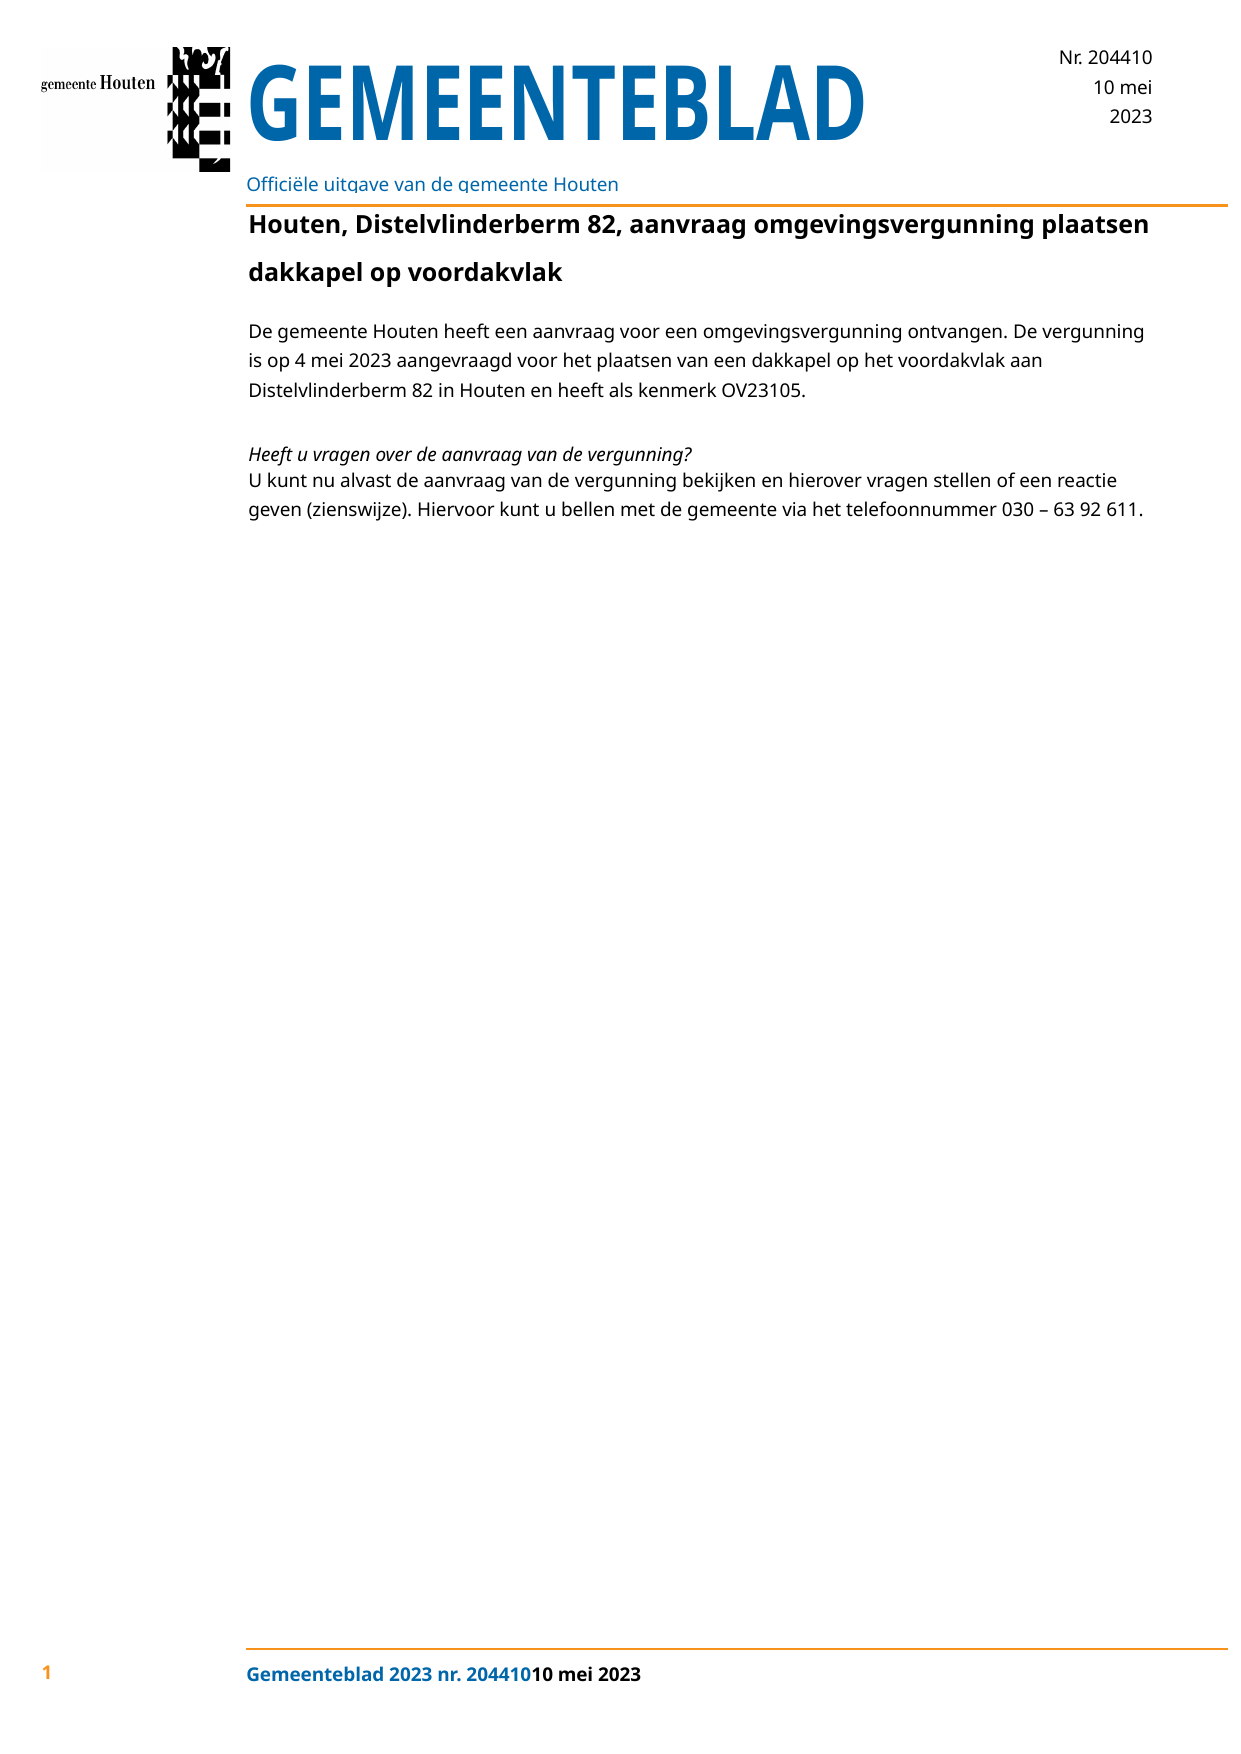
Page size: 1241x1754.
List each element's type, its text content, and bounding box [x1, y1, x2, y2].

text De gemeente Houten heeft een aanvraag voor een omgevingsvergunning ontvangen. De vergunning is op 4 mei 2023 aangevraagd voor het plaatsen van een dakkapel op het voordakvlak aan Distelvlinderberm 82 in Houten en heeft als kenmerk OV23105. [248, 318, 1152, 403]
text Houten, Distelvlinderberm 82, aanvraag omgevingsvergunning plaatsen dakkapel op voordakvlak [248, 207, 1152, 288]
text U kunt nu alvast de aanvraag van de vergunning bekijken en hierover vragen stellen of een reactie geven (zienswijze). Hiervoor kunt u bellen met de gemeente via het telefoonnummer 030 – 63 92 611. [248, 467, 1152, 522]
text Heeft u vragen over de aanvraag van de vergunning? [248, 441, 1152, 467]
picture [41, 47, 231, 172]
